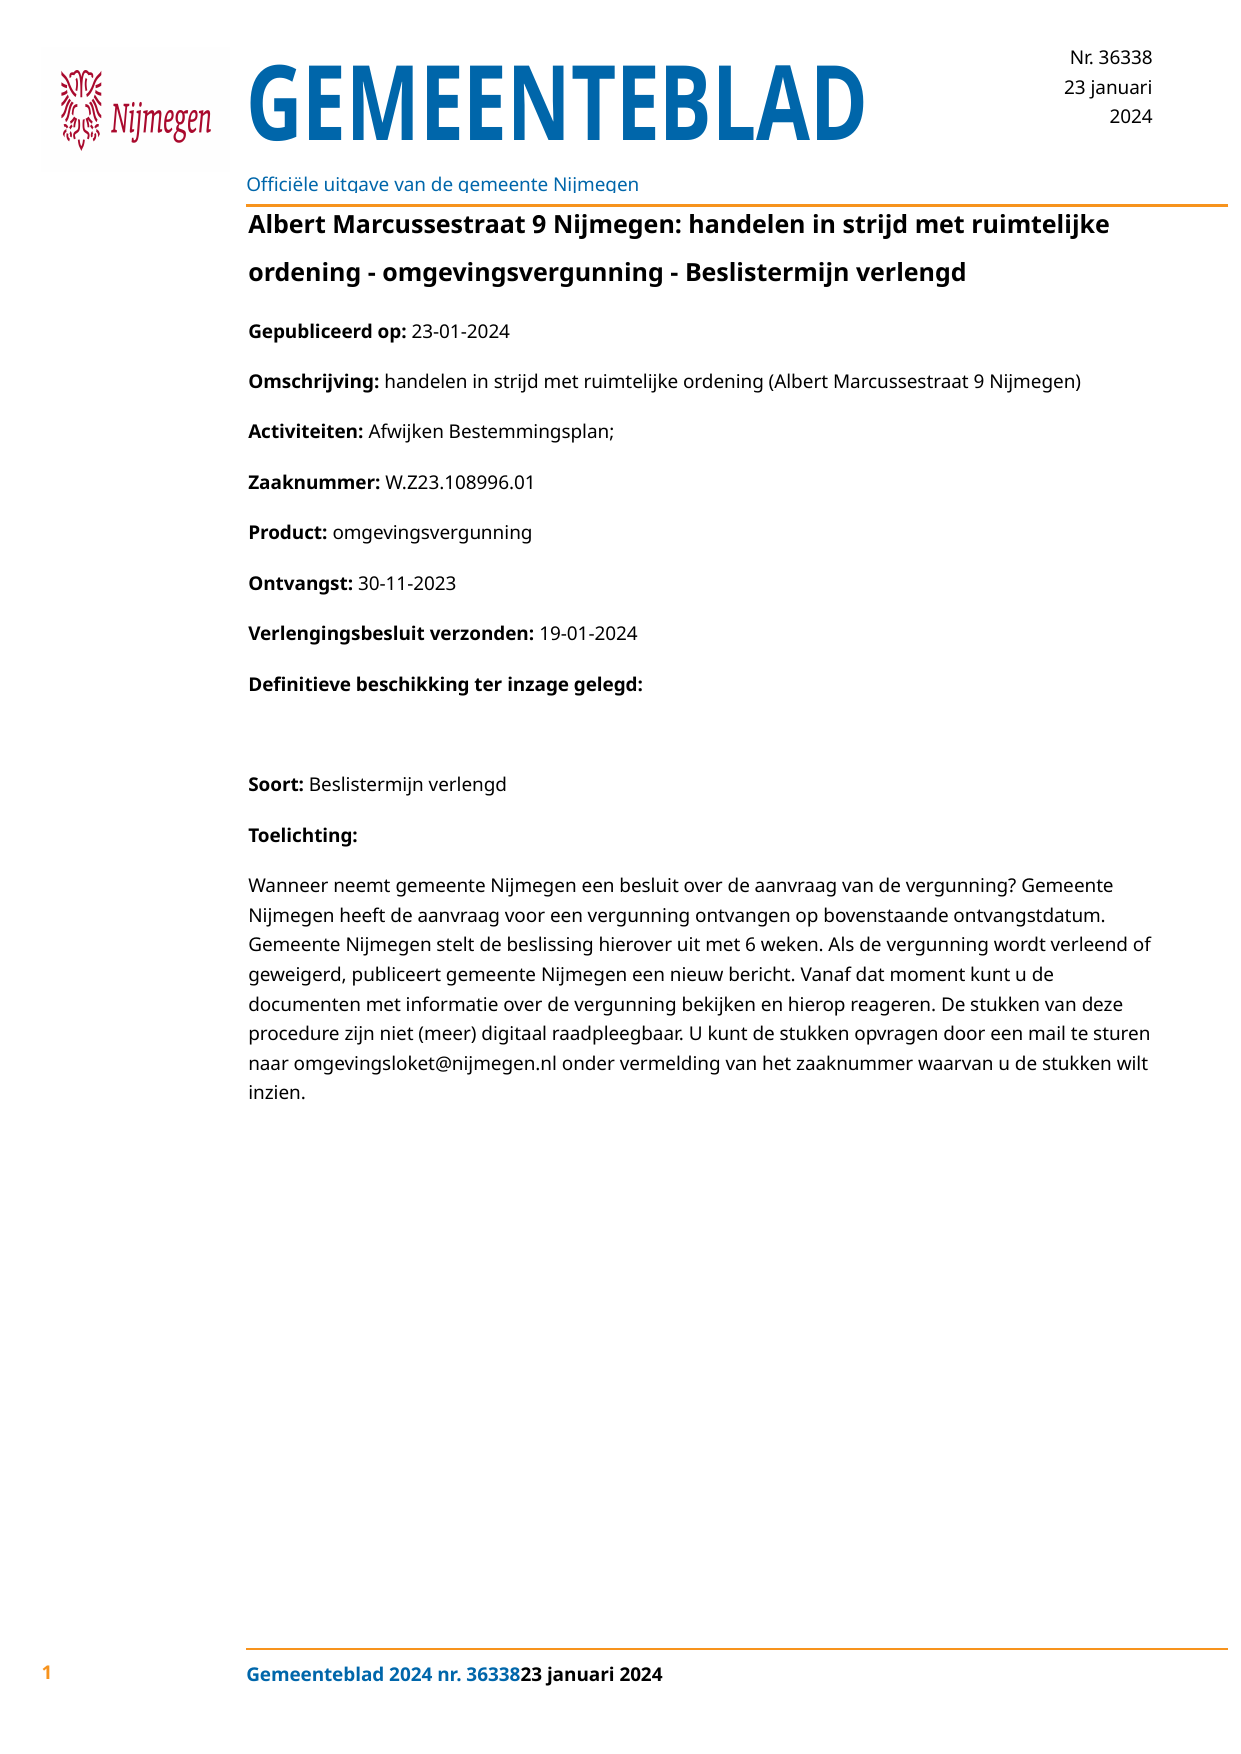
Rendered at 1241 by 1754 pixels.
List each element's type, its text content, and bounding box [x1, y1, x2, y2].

text Zaaknummer: W.Z23.108996.01 [248, 469, 1152, 495]
text Definitieve beschikking ter inzage gelegd: [248, 671, 1152, 697]
text Gepubliceerd op: 23-01-2024 [248, 318, 1152, 344]
text Wanneer neemt gemeente Nijmegen een besluit over de aanvraag van de vergunning? Gemeente Nijmegen heeft de aanvraag voor een vergunning ontvangen op bovenstaande ontvangstdatum. Gemeente Nijmegen stelt de beslissing hierover uit met 6 weken. Als de vergunning wordt verleend of geweigerd, publiceert gemeente Nijmegen een nieuw bericht. Vanaf dat moment kunt u de documenten met informatie over de vergunning bekijken en hierop reageren. De stukken van deze procedure zijn niet (meer) digitaal raadpleegbaar. U kunt de stukken opvragen door een mail te sturen naar omgevingsloket@nijmegen.nl onder vermelding van het zaaknummer waarvan u de stukken wilt inzien. [248, 872, 1152, 1105]
text Toelichting: [248, 822, 1152, 848]
text Activiteiten: Afwijken Bestemmingsplan; [248, 419, 1152, 444]
text Albert Marcussestraat 9 Nijmegen: handelen in strijd met ruimtelijke ordening - omgevingsvergunning - Beslistermijn verlengd [248, 207, 1152, 288]
text Ontvangst: 30-11-2023 [248, 570, 1152, 596]
text Verlengingsbesluit verzonden: 19-01-2024 [248, 620, 1152, 646]
text Soort: Beslistermijn verlengd [248, 772, 1152, 797]
picture [41, 47, 231, 172]
text Product: omgevingsvergunning [248, 519, 1152, 545]
text Omschrijving: handelen in strijd met ruimtelijke ordening (Albert Marcussestraat 9 Nijmegen) [248, 368, 1152, 394]
